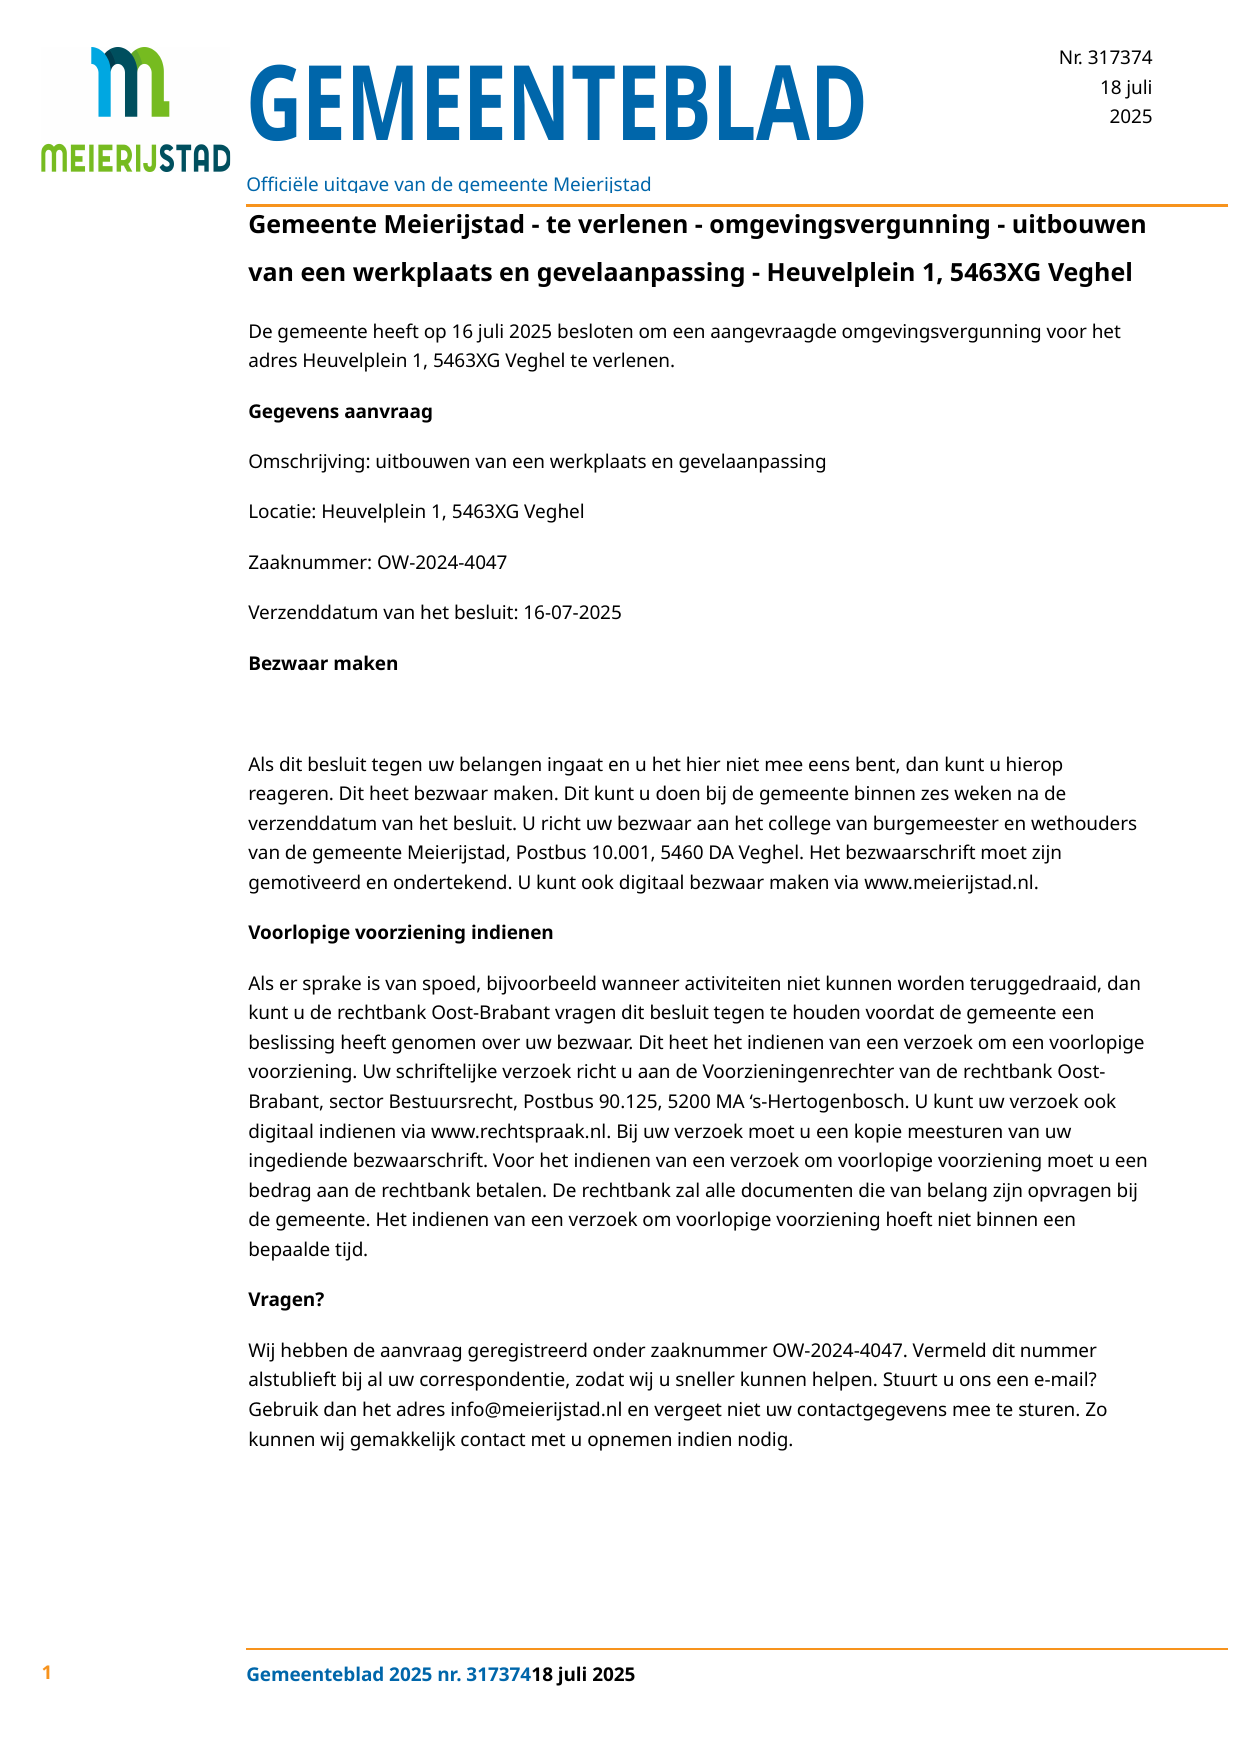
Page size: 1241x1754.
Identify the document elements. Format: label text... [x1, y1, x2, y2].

text Omschrijving: uitbouwen van een werkplaats en gevelaanpassing [248, 448, 1152, 474]
text Bezwaar maken [248, 650, 1152, 676]
text Vragen? [248, 1287, 1152, 1312]
text Gegevens aanvraag [248, 398, 1152, 424]
text Voorlopige voorziening indienen [248, 919, 1152, 945]
text De gemeente heeft op 16 juli 2025 besloten om een aangevraagde omgevingsvergunning voor het adres Heuvelplein 1, 5463XG Veghel te verlenen. [248, 318, 1152, 373]
text Verzenddatum van het besluit: 16-07-2025 [248, 599, 1152, 625]
text Gemeente Meierijstad - te verlenen - omgevingsvergunning - uitbouwen van een werkplaats en gevelaanpassing - Heuvelplein 1, 5463XG Veghel [248, 207, 1152, 288]
picture [41, 47, 231, 172]
text Als er sprake is van spoed, bijvoorbeeld wanneer activiteiten niet kunnen worden teruggedraaid, dan kunt u de rechtbank Oost-Brabant vragen dit besluit tegen te houden voordat de gemeente een beslissing heeft genomen over uw bezwaar. Dit heet het indienen van een verzoek om een voorlopige voorziening. Uw schriftelijke verzoek richt u aan de Voorzieningenrechter van de rechtbank Oost-Brabant, sector Bestuursrecht, Postbus 90.125, 5200 MA ‘s-Hertogenbosch. U kunt uw verzoek ook digitaal indienen via www.rechtspraak.nl. Bij uw verzoek moet u een kopie meesturen van uw ingediende bezwaarschrift. Voor het indienen van een verzoek om voorlopige voorziening moet u een bedrag aan de rechtbank betalen. De rechtbank zal alle documenten die van belang zijn opvragen bij de gemeente. Het indienen van een verzoek om voorlopige voorziening hoeft niet binnen een bepaalde tijd. [248, 970, 1152, 1262]
text Als dit besluit tegen uw belangen ingaat en u het hier niet mee eens bent, dan kunt u hierop reageren. Dit heet bezwaar maken. Dit kunt u doen bij de gemeente binnen zes weken na de verzenddatum van het besluit. U richt uw bezwaar aan het college van burgemeester en wethouders van de gemeente Meierijstad, Postbus 10.001, 5460 DA Veghel. Het bezwaarschrift moet zijn gemotiveerd en ondertekend. U kunt ook digitaal bezwaar maken via www.meierijstad.nl. [248, 751, 1152, 895]
text Zaaknummer: OW-2024-4047 [248, 549, 1152, 575]
text Locatie: Heuvelplein 1, 5463XG Veghel [248, 499, 1152, 524]
text Wij hebben de aanvraag geregistreerd onder zaaknummer OW-2024-4047. Vermeld dit nummer alstublieft bij al uw correspondentie, zodat wij u sneller kunnen helpen. Stuurt u ons een e-mail? Gebruik dan het adres info@meierijstad.nl en vergeet niet uw contactgegevens mee te sturen. Zo kunnen wij gemakkelijk contact met u opnemen indien nodig. [248, 1337, 1152, 1452]
